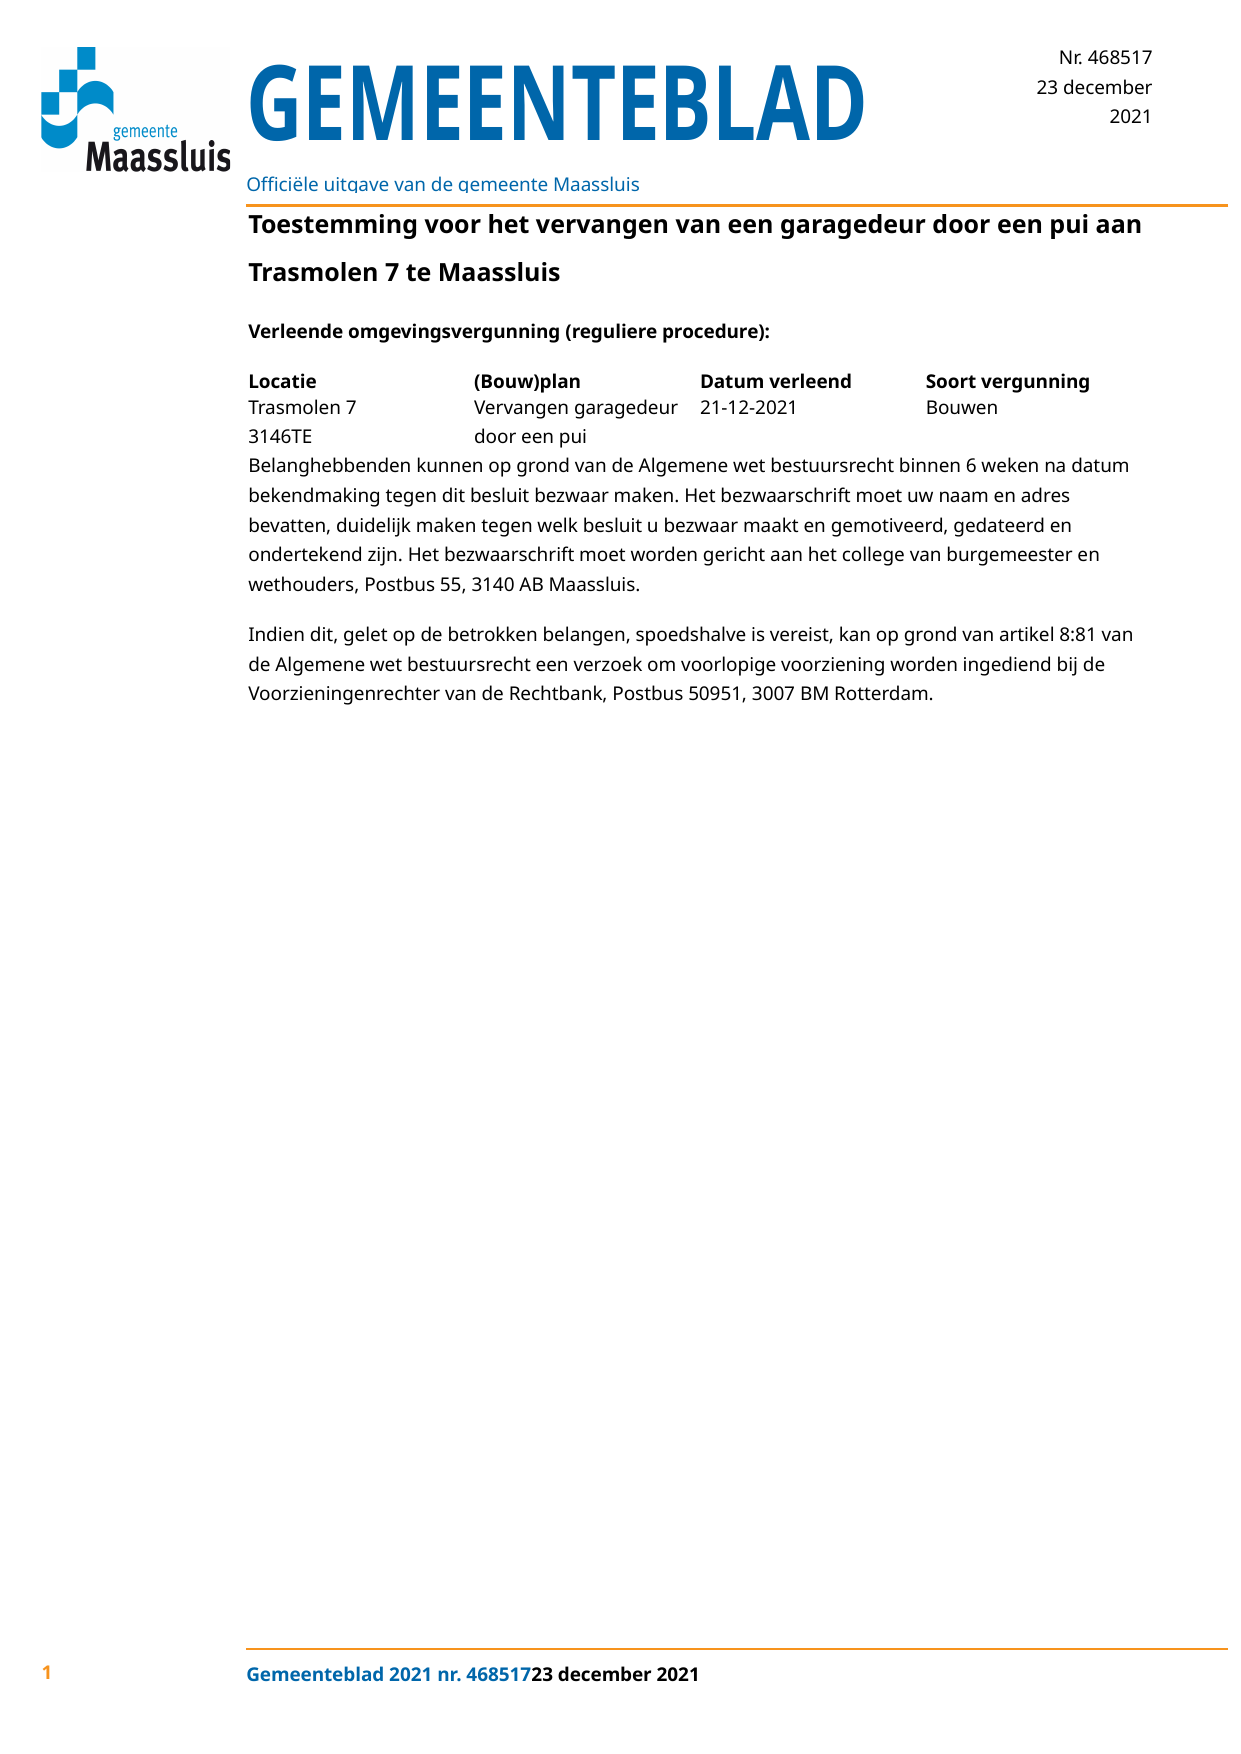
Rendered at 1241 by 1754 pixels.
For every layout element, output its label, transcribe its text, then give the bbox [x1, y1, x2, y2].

table_cell 21-12-2021 [700, 394, 926, 449]
table_cell Trasmolen 7 3146TE [248, 394, 474, 449]
table_header Locatie [248, 369, 474, 394]
table_header Soort vergunning [926, 369, 1152, 394]
text Indien dit, gelet op de betrokken belangen, spoedshalve is vereist, kan op grond van artikel 8:81 van de Algemene wet bestuursrecht een verzoek om voorlopige voorziening worden ingediend bij de Voorzieningenrechter van de Rechtbank, Postbus 50951, 3007 BM Rotterdam. [248, 621, 1152, 706]
text Verleende omgevingsvergunning (reguliere procedure): [248, 318, 1152, 344]
table_header (Bouw)plan [474, 369, 700, 394]
picture [41, 47, 231, 172]
picture [41, 47, 77, 92]
text Toestemming voor het vervangen van een garagedeur door een pui aan Trasmolen 7 te Maassluis [248, 207, 1152, 288]
table_cell Vervangen garagedeur door een pui [474, 394, 700, 449]
text Belanghebbenden kunnen op grond van de Algemene wet bestuursrecht binnen 6 weken na datum bekendmaking tegen dit besluit bezwaar maken. Het bezwaarschrift moet uw naam en adres bevatten, duidelijk maken tegen welk besluit u bezwaar maakt en gemotiveerd, gedateerd en ondertekend zijn. Het bezwaarschrift moet worden gericht aan het college van burgemeester en wethouders, Postbus 55, 3140 AB Maassluis. [248, 453, 1152, 597]
table_header Datum verleend [700, 369, 926, 394]
table_cell Bouwen [926, 394, 1152, 449]
